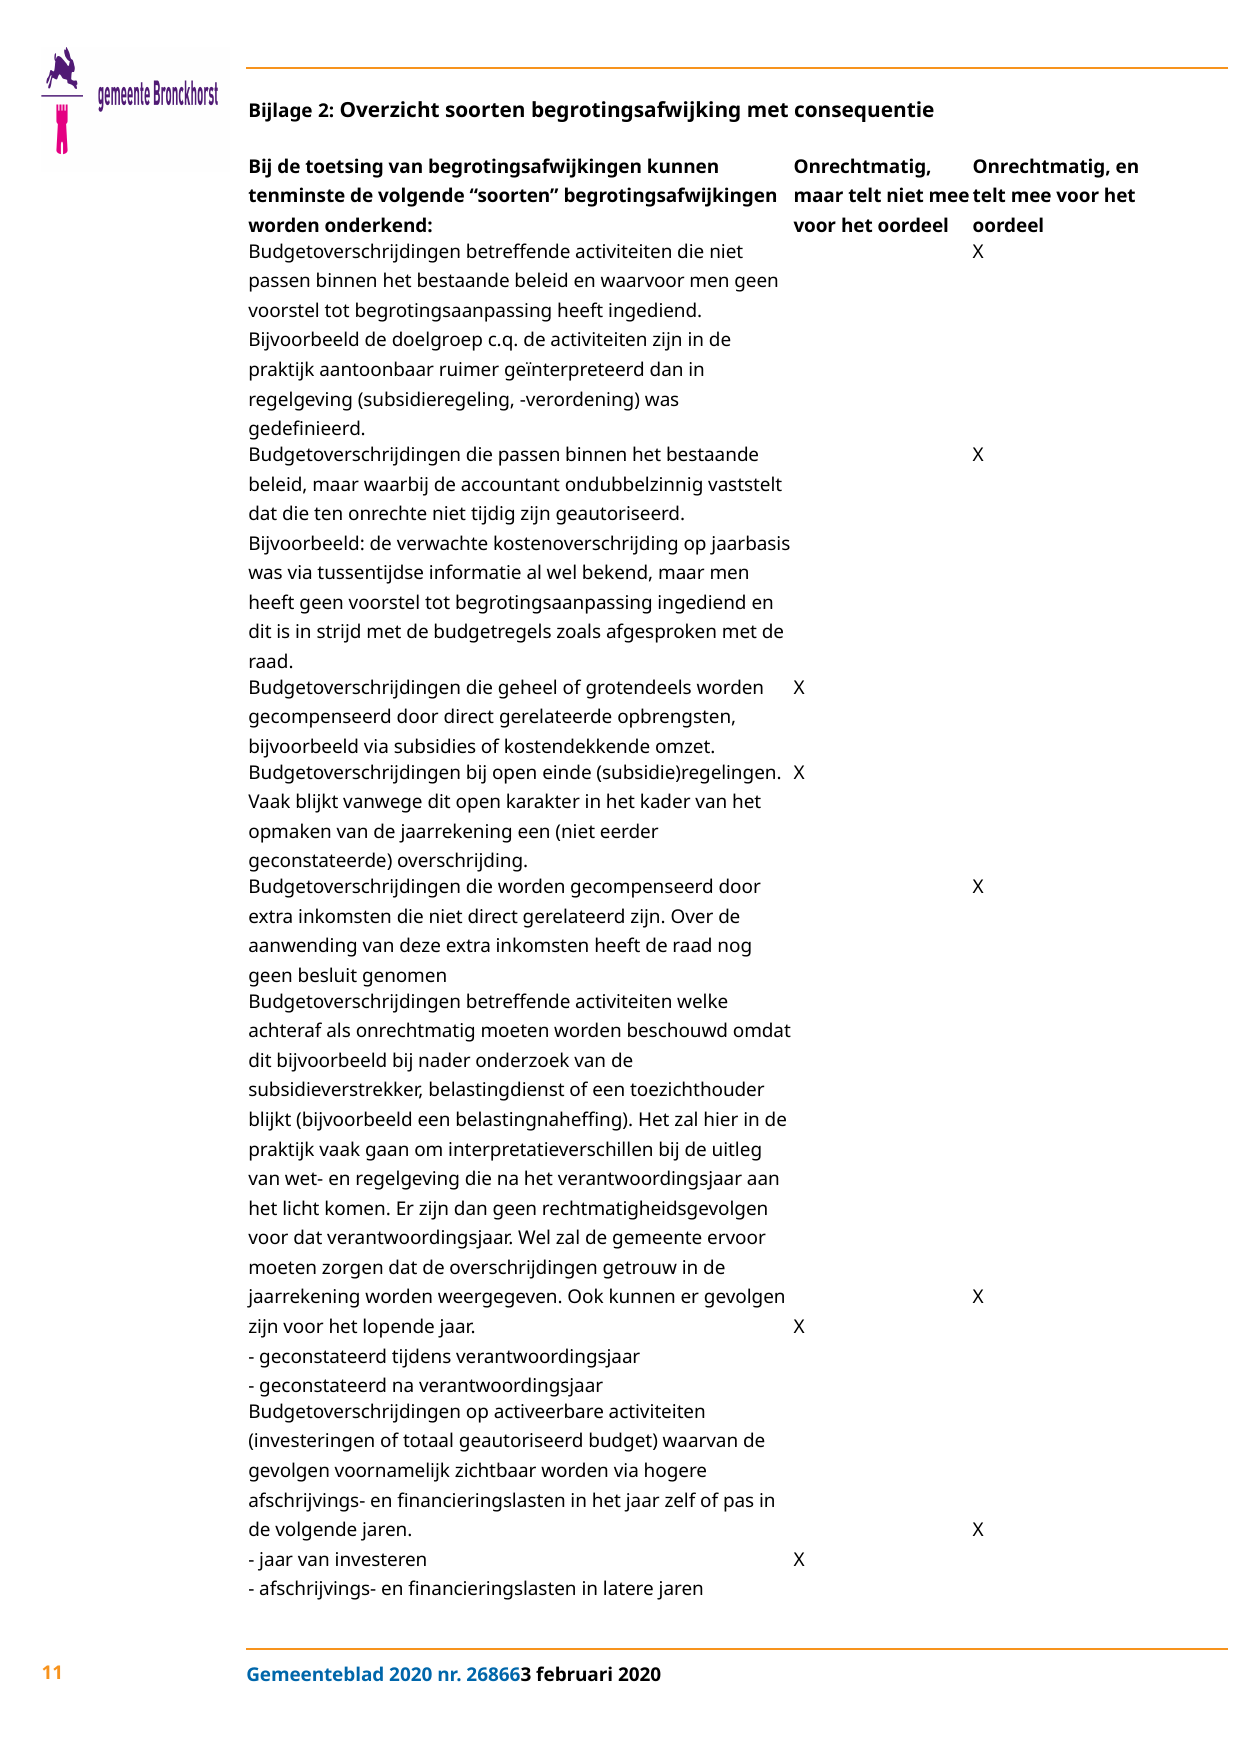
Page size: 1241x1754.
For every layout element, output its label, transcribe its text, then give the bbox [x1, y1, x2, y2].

table_cell X [793, 1398, 972, 1601]
picture [41, 47, 231, 172]
table_cell X [793, 674, 972, 759]
table_cell X [973, 873, 1152, 988]
table_header Onrechtmatig, en telt mee voor het oordeel [973, 153, 1152, 238]
table_cell X [793, 988, 972, 1398]
table_cell X [973, 238, 1152, 441]
table_cell [973, 674, 1152, 759]
table_cell Budgetoverschrijdingen op activeerbare activiteiten (investeringen of totaal geautoriseerd budget) waarvan de gevolgen voornamelijk zichtbaar worden via hogere afschrijvings- en financieringslasten in het jaar zelf of pas in de volgende jaren. - jaar van investeren - afschrijvings- en financieringslasten in latere jaren [248, 1398, 793, 1601]
table_cell [793, 873, 972, 988]
table_cell X [973, 988, 1152, 1398]
table_cell Budgetoverschrijdingen bij open einde (subsidie)regelingen. Vaak blijkt vanwege dit open karakter in het kader van het opmaken van de jaarrekening een (niet eerder geconstateerde) overschrijding. [248, 759, 793, 873]
table_header Bij de toetsing van begrotingsafwijkingen kunnen tenminste de volgende “soorten” begrotingsafwijkingen worden onderkend: [248, 153, 793, 238]
table_cell X [973, 441, 1152, 674]
table_cell Budgetoverschrijdingen die geheel of grotendeels worden gecompenseerd door direct gerelateerde opbrengsten, bijvoorbeeld via subsidies of kostendekkende omzet. [248, 674, 793, 759]
table_cell [793, 441, 972, 674]
table_cell X [793, 759, 972, 873]
table_header Onrechtmatig, maar telt niet mee voor het oordeel [793, 153, 972, 238]
table_cell Budgetoverschrijdingen betreffende activiteiten welke achteraf als onrechtmatig moeten worden beschouwd omdat dit bijvoorbeeld bij nader onderzoek van de subsidieverstrekker, belastingdienst of een toezichthouder blijkt (bijvoorbeeld een belastingnaheffing). Het zal hier in de praktijk vaak gaan om interpretatieverschillen bij de uitleg van wet- en regelgeving die na het verantwoordingsjaar aan het licht komen. Er zijn dan geen rechtmatigheidsgevolgen voor dat verantwoordingsjaar. Wel zal de gemeente ervoor moeten zorgen dat de overschrijdingen getrouw in de jaarrekening worden weergegeven. Ook kunnen er gevolgen zijn voor het lopende jaar. - geconstateerd tijdens verantwoordingsjaar - geconstateerd na verantwoordingsjaar [248, 988, 793, 1398]
text Bijlage 2: Overzicht soorten begrotingsafwijking met consequentie [248, 95, 1152, 123]
table_cell [973, 759, 1152, 873]
table_cell [793, 238, 972, 441]
table_cell Budgetoverschrijdingen die worden gecompenseerd door extra inkomsten die niet direct gerelateerd zijn. Over de aanwending van deze extra inkomsten heeft de raad nog geen besluit genomen [248, 873, 793, 988]
table_cell Budgetoverschrijdingen die passen binnen het bestaande beleid, maar waarbij de accountant ondubbelzinnig vaststelt dat die ten onrechte niet tijdig zijn geautoriseerd. Bijvoorbeeld: de verwachte kostenoverschrijding op jaarbasis was via tussentijdse informatie al wel bekend, maar men heeft geen voorstel tot begrotingsaanpassing ingediend en dit is in strijd met de budgetregels zoals afgesproken met de raad. [248, 441, 793, 674]
table_cell Budgetoverschrijdingen betreffende activiteiten die niet passen binnen het bestaande beleid en waarvoor men geen voorstel tot begrotingsaanpassing heeft ingediend. Bijvoorbeeld de doelgroep c.q. de activiteiten zijn in de praktijk aantoonbaar ruimer geïnterpreteerd dan in regelgeving (subsidieregeling, -verordening) was gedefinieerd. [248, 238, 793, 441]
table_cell X [973, 1398, 1152, 1601]
